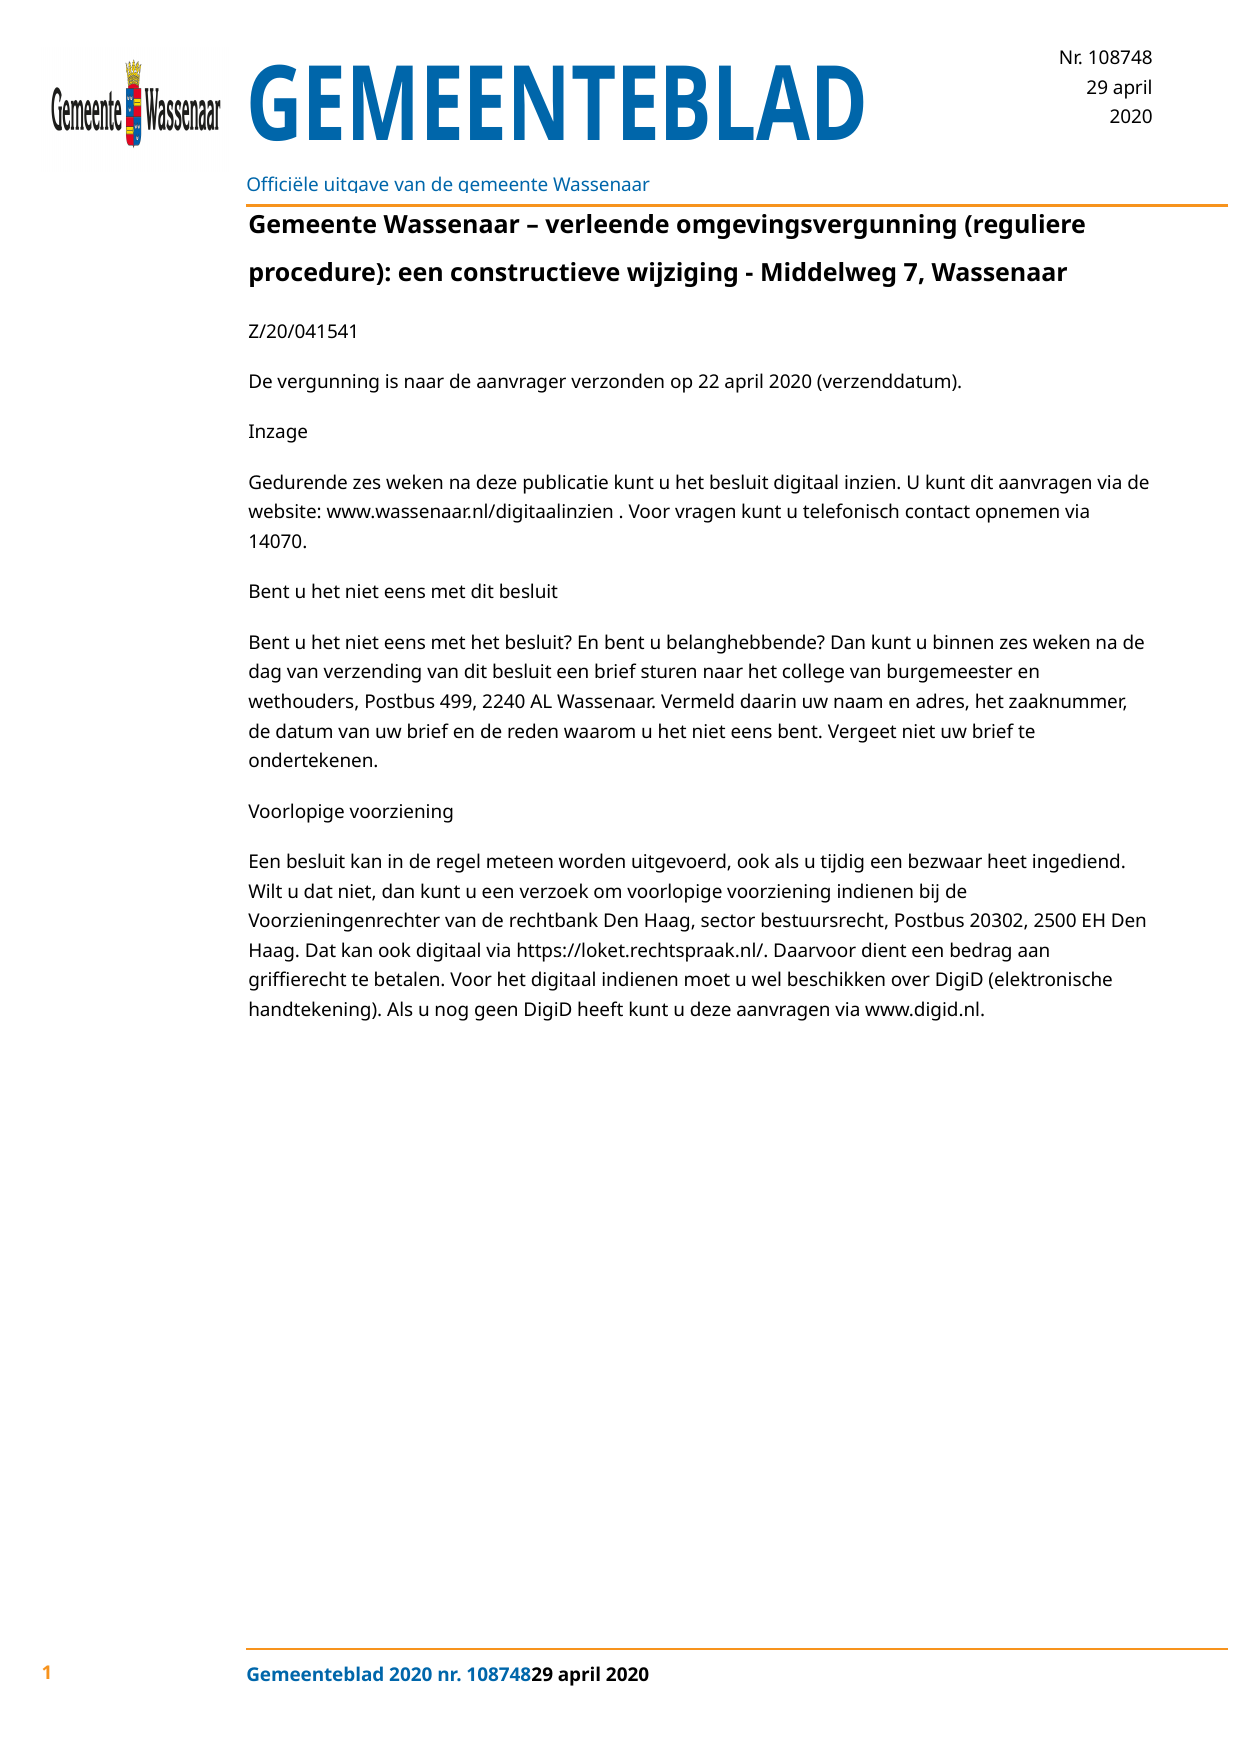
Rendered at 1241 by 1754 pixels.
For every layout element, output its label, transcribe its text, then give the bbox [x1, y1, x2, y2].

text Bent u het niet eens met het besluit? En bent u belanghebbende? Dan kunt u binnen zes weken na de dag van verzending van dit besluit een brief sturen naar het college van burgemeester en wethouders, Postbus 499, 2240 AL Wassenaar. Vermeld daarin uw naam en adres, het zaaknummer, de datum van uw brief en de reden waarom u het niet eens bent. Vergeet niet uw brief te ondertekenen. [248, 629, 1152, 773]
text Bent u het niet eens met dit besluit [248, 579, 1152, 604]
picture [41, 47, 231, 172]
text De vergunning is naar de aanvrager verzonden op 22 april 2020 (verzenddatum). [248, 368, 1152, 394]
text Inzage [248, 419, 1152, 444]
text Z/20/041541 [248, 318, 1152, 344]
text Voorlopige voorziening [248, 798, 1152, 824]
text Een besluit kan in de regel meteen worden uitgevoerd, ook als u tijdig een bezwaar heet ingediend. Wilt u dat niet, dan kunt u een verzoek om voorlopige voorziening indienen bij de Voorzieningenrechter van de rechtbank Den Haag, sector bestuursrecht, Postbus 20302, 2500 EH Den Haag. Dat kan ook digitaal via https://loket.rechtspraak.nl/. Daarvoor dient een bedrag aan griffierecht te betalen. Voor het digitaal indienen moet u wel beschikken over DigiD (elektronische handtekening). Als u nog geen DigiD heeft kunt u deze aanvragen via www.digid.nl. [248, 848, 1152, 1022]
text Gedurende zes weken na deze publicatie kunt u het besluit digitaal inzien. U kunt dit aanvragen via de website: www.wassenaar.nl/digitaalinzien . Voor vragen kunt u telefonisch contact opnemen via 14070. [248, 469, 1152, 554]
text Gemeente Wassenaar – verleende omgevingsvergunning (reguliere procedure): een constructieve wijziging - Middelweg 7, Wassenaar [248, 207, 1152, 288]
